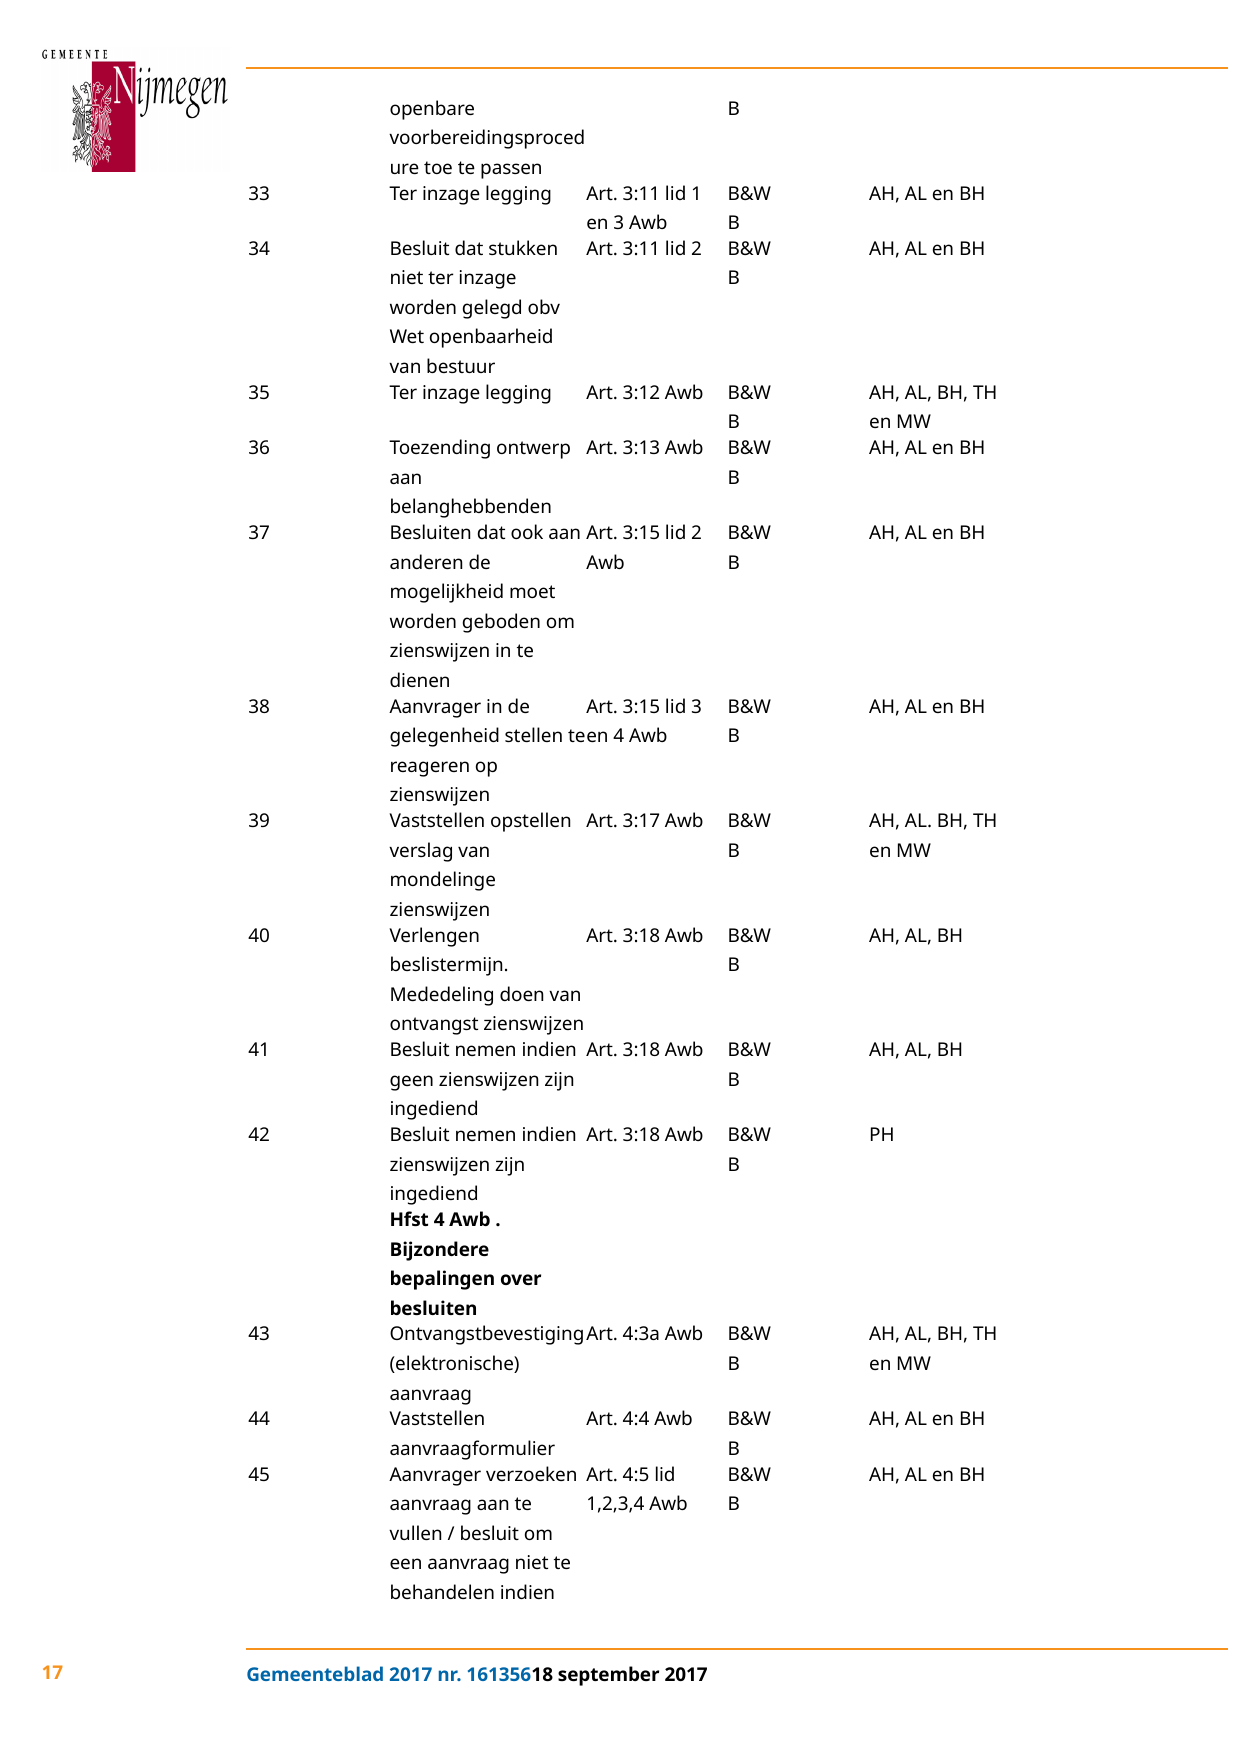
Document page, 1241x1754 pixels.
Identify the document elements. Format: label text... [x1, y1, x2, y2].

table_cell Art. 4:5 lid 1,2,3,4 Awb [586, 1461, 727, 1605]
table_cell 41 [248, 1036, 389, 1121]
table_cell [1010, 379, 1152, 434]
table_cell B&W B [728, 693, 869, 807]
table_cell [586, 95, 727, 180]
table_cell PH [869, 1121, 1010, 1206]
table_cell 45 [248, 1461, 389, 1605]
table_cell [1010, 1406, 1152, 1461]
table_cell Vaststellen opstellen verslag van mondelinge zienswijzen [389, 808, 586, 922]
table_cell AH, AL, BH [869, 922, 1010, 1036]
table_cell B [728, 95, 869, 180]
table_cell Art. 3:15 lid 2 Awb [586, 519, 727, 693]
table_cell [586, 1206, 727, 1321]
table_cell [1010, 1121, 1152, 1206]
table_cell [1010, 808, 1152, 922]
table_cell Art. 3:18 Awb [586, 1121, 727, 1206]
table_cell 34 [248, 235, 389, 379]
table_cell B&W B [728, 180, 869, 235]
table_cell [1010, 922, 1152, 1036]
table_cell Art. 3:18 Awb [586, 1036, 727, 1121]
table_cell [1010, 1461, 1152, 1605]
table_cell Art. 3:11 lid 2 [586, 235, 727, 379]
table_cell Art. 4:4 Awb [586, 1406, 727, 1461]
table_cell B&W B [728, 1461, 869, 1605]
table_cell B&W B [728, 1406, 869, 1461]
table_cell 35 [248, 379, 389, 434]
table_cell B&W B [728, 1321, 869, 1406]
table_cell Art. 3:18 Awb [586, 922, 727, 1036]
table_cell B&W B [728, 235, 869, 379]
table_cell Hfst 4 Awb . Bijzondere bepalingen over besluiten [389, 1206, 586, 1321]
table_cell B&W B [728, 1121, 869, 1206]
table_cell B&W B [728, 1036, 869, 1121]
table_cell AH, AL en BH [869, 434, 1010, 519]
table_cell Art. 3:11 lid 1 en 3 Awb [586, 180, 727, 235]
table_cell Aanvrager verzoeken aanvraag aan te vullen / besluit om een aanvraag niet te behandelen indien [389, 1461, 586, 1605]
table_cell Besluit dat stukken niet ter inzage worden gelegd obv Wet openbaarheid van bestuur [389, 235, 586, 379]
table_cell [869, 1206, 1010, 1321]
table_cell [1010, 1206, 1152, 1321]
table_cell [1010, 180, 1152, 235]
table_cell AH, AL en BH [869, 1461, 1010, 1605]
table_cell Besluiten dat ook aan anderen de mogelijkheid moet worden geboden om zienswijzen in te dienen [389, 519, 586, 693]
table_cell Art. 3:17 Awb [586, 808, 727, 922]
table_cell 43 [248, 1321, 389, 1406]
table_cell Art. 3:15 lid 3 en 4 Awb [586, 693, 727, 807]
table_cell [1010, 95, 1152, 180]
table_cell Art. 3:12 Awb [586, 379, 727, 434]
table_cell [728, 1206, 869, 1321]
table_cell Ter inzage legging [389, 379, 586, 434]
table_cell 44 [248, 1406, 389, 1461]
table_cell AH, AL, BH, TH en MW [869, 1321, 1010, 1406]
table_cell [869, 95, 1010, 180]
table_cell 38 [248, 693, 389, 807]
table_cell AH, AL en BH [869, 235, 1010, 379]
table_cell Toezending ontwerp aan belanghebbenden [389, 434, 586, 519]
table_cell [1010, 519, 1152, 693]
table_cell Besluit nemen indien geen zienswijzen zijn ingediend [389, 1036, 586, 1121]
table_cell [1010, 1321, 1152, 1406]
table_cell [1010, 693, 1152, 807]
table_cell AH, AL en BH [869, 1406, 1010, 1461]
table_cell B&W B [728, 808, 869, 922]
table_cell AH, AL en BH [869, 180, 1010, 235]
table_cell Ter inzage legging [389, 180, 586, 235]
table_cell 42 [248, 1121, 389, 1206]
table_cell openbare voorbereidingsprocedure toe te passen [389, 95, 586, 180]
table_cell 36 [248, 434, 389, 519]
table_cell B&W B [728, 922, 869, 1036]
table_cell Besluit nemen indien zienswijzen zijn ingediend [389, 1121, 586, 1206]
table_cell AH, AL en BH [869, 693, 1010, 807]
table_cell [1010, 235, 1152, 379]
table_cell AH, AL. BH, TH en MW [869, 808, 1010, 922]
table_cell AH, AL, BH [869, 1036, 1010, 1121]
table_cell B&W B [728, 379, 869, 434]
picture [41, 47, 231, 172]
table_cell 37 [248, 519, 389, 693]
table_cell [1010, 434, 1152, 519]
table_cell Ontvangstbevestiging (elektronische) aanvraag [389, 1321, 586, 1406]
table_cell AH, AL, BH, TH en MW [869, 379, 1010, 434]
table_cell [248, 1206, 389, 1321]
table_cell [248, 95, 389, 180]
table_cell Art. 4:3a Awb [586, 1321, 727, 1406]
table_cell 39 [248, 808, 389, 922]
table_cell Vaststellen aanvraagformulier [389, 1406, 586, 1461]
table_cell B&W B [728, 519, 869, 693]
table_cell Aanvrager in de gelegenheid stellen te reageren op zienswijzen [389, 693, 586, 807]
table_cell B&W B [728, 434, 869, 519]
table_cell 33 [248, 180, 389, 235]
table_cell [1010, 1036, 1152, 1121]
table_cell AH, AL en BH [869, 519, 1010, 693]
table_cell Verlengen beslistermijn. Mededeling doen van ontvangst zienswijzen [389, 922, 586, 1036]
table_cell Art. 3:13 Awb [586, 434, 727, 519]
table_cell 40 [248, 922, 389, 1036]
